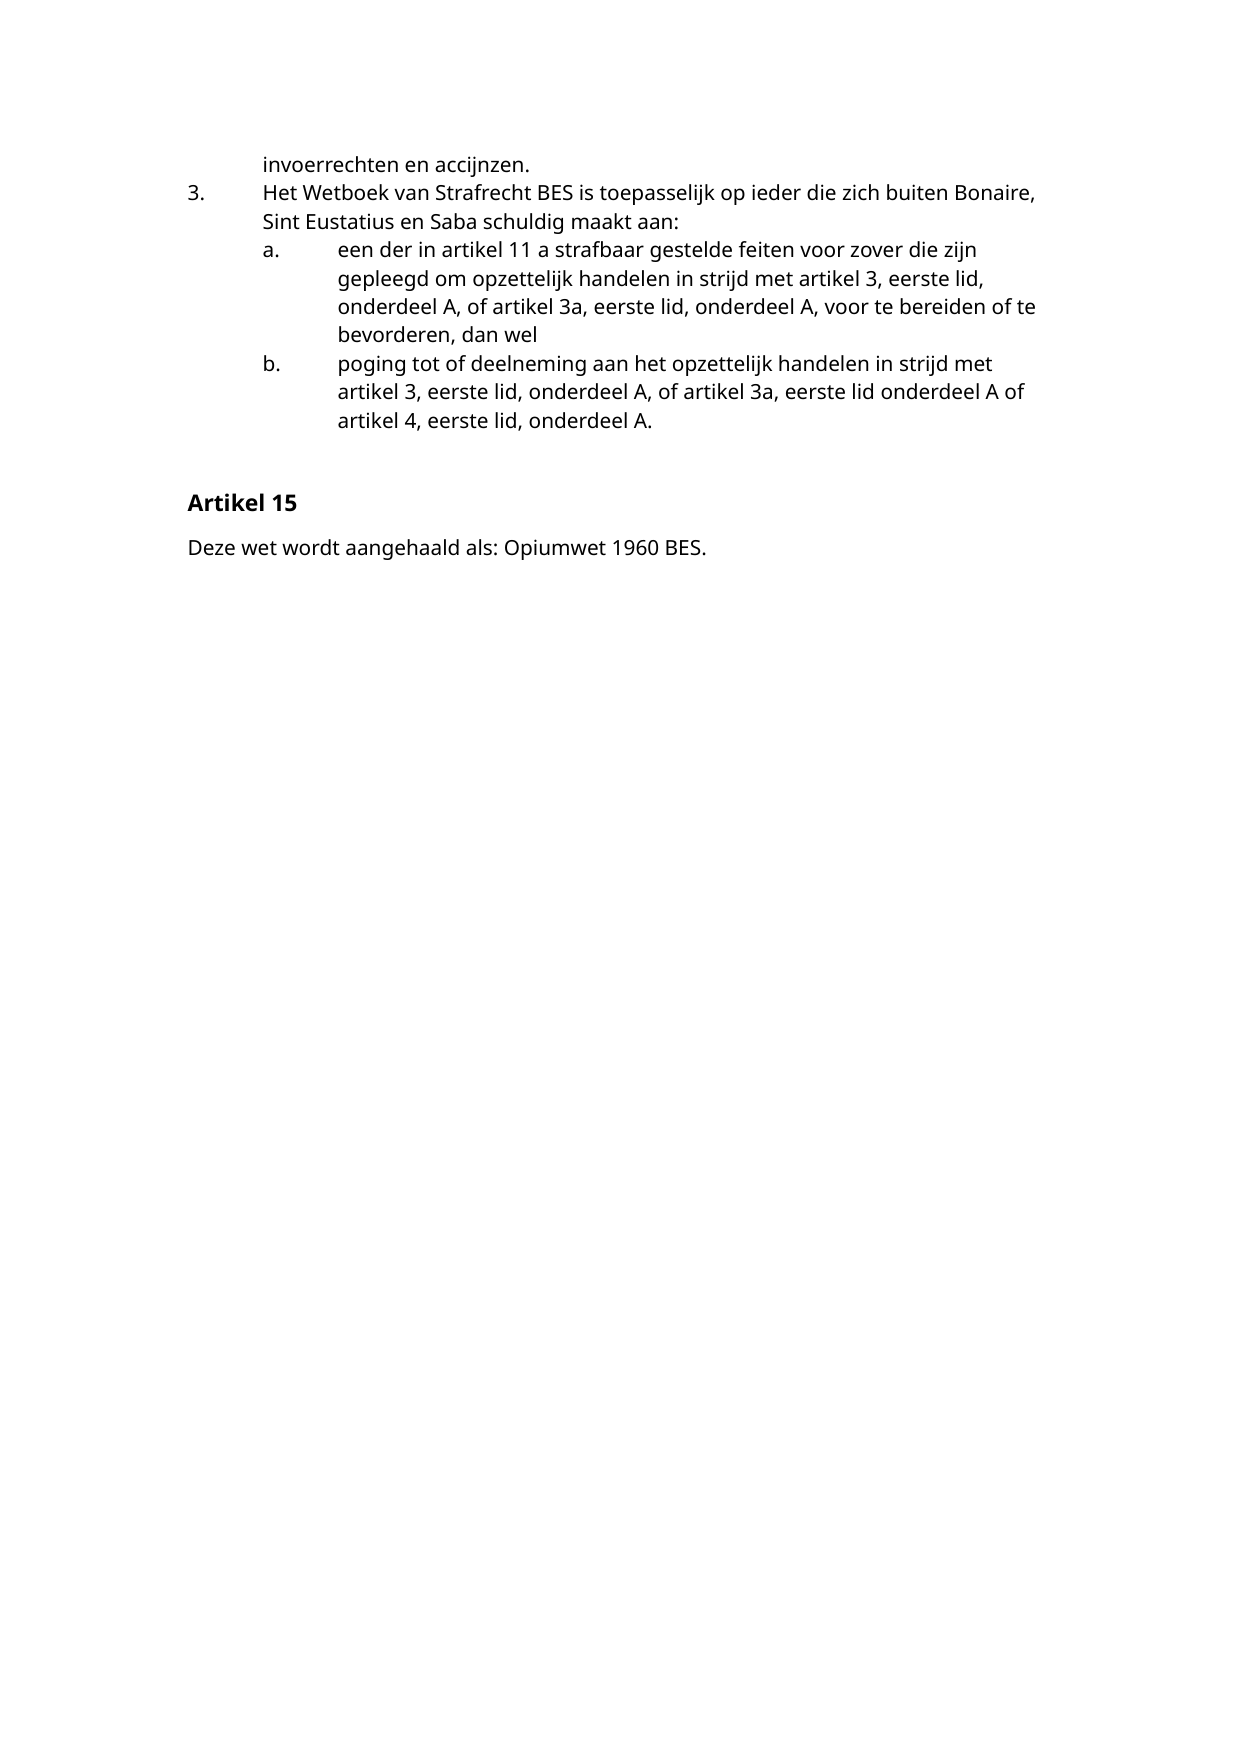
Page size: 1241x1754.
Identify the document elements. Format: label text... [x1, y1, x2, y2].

list een der in artikel 11 a strafbaar gestelde feiten voor zover die zijn gepleegd om opzettelijk handelen in strijd met artikel 3, eerste lid, onderdeel A, of artikel 3a, eerste lid, onderdeel A, voor te bereiden of te bevorderen, dan wel [262, 235, 1053, 349]
subtitle Artikel 15 [187, 487, 1053, 518]
list Het Wetboek van Strafrecht BES is toepasselijk op ieder die zich buiten Bonaire, Sint Eustatius en Saba schuldig maakt aan: [187, 178, 1053, 235]
list invoerrechten en accijnzen. [187, 150, 1053, 178]
list poging tot of deelneming aan het opzettelijk handelen in strijd met artikel 3, eerste lid, onderdeel A, of artikel 3a, eerste lid onderdeel A of artikel 4, eerste lid, onderdeel A. [262, 349, 1053, 434]
text Deze wet wordt aangehaald als: Opiumwet 1960 BES. [187, 533, 1053, 562]
